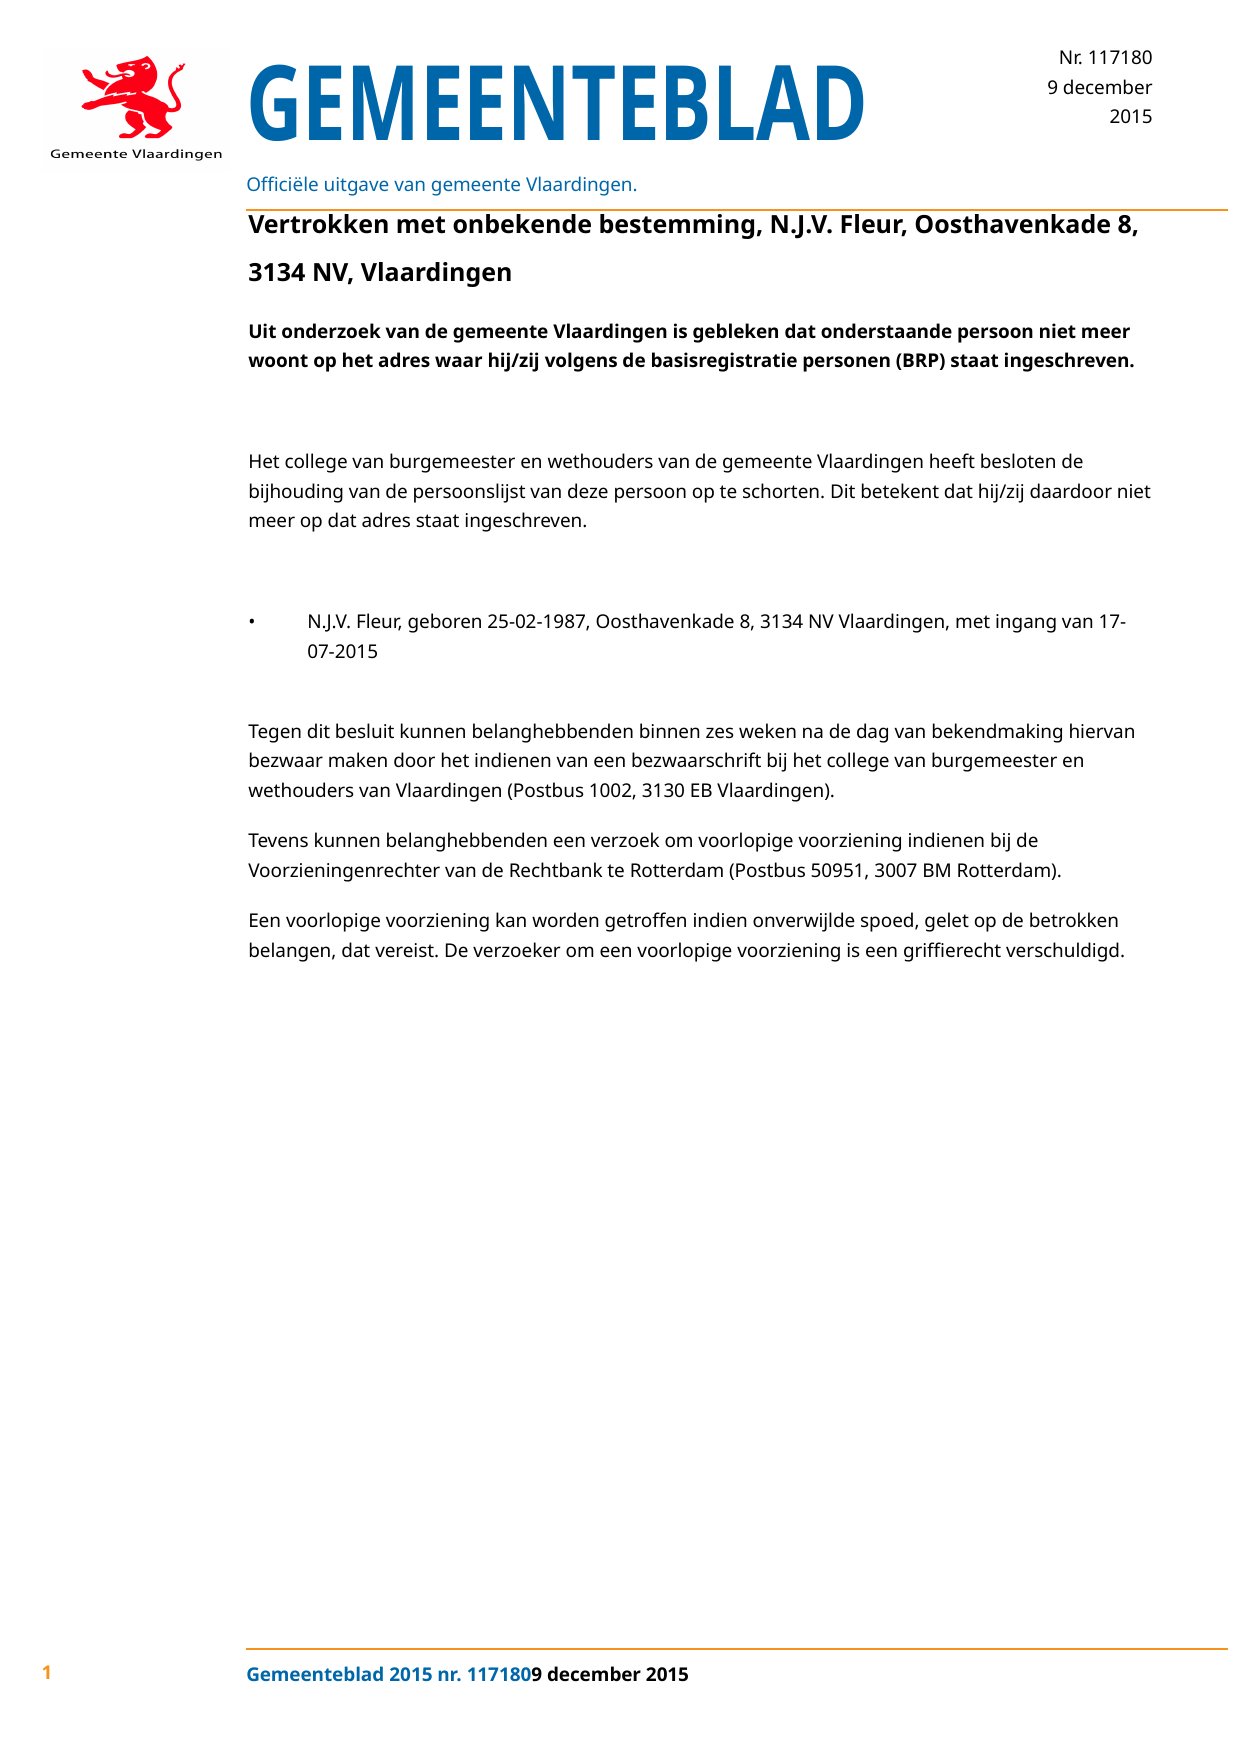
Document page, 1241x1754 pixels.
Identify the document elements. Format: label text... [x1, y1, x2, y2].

picture [41, 47, 231, 172]
text Een voorlopige voorziening kan worden getroffen indien onverwijlde spoed, gelet op de betrokken belangen, dat vereist. De verzoeker om een voorlopige voorziening is een griffierecht verschuldigd. [248, 907, 1152, 963]
text Tegen dit besluit kunnen belanghebbenden binnen zes weken na de dag van bekendmaking hiervan bezwaar maken door het indienen van een bezwaarschrift bij het college van burgemeester en wethouders van Vlaardingen (Postbus 1002, 3130 EB Vlaardingen). [248, 718, 1152, 803]
list N.J.V. Fleur, geboren 25-02-1987, Oosthavenkade 8, 3134 NV Vlaardingen, met ingang van 17-07-2015 [248, 608, 1152, 664]
text Uit onderzoek van de gemeente Vlaardingen is gebleken dat onderstaande persoon niet meer woont op het adres waar hij/zij volgens de basisregistratie personen (BRP) staat ingeschreven. [248, 318, 1152, 373]
text Tevens kunnen belanghebbenden een verzoek om voorlopige voorziening indienen bij de Voorzieningenrechter van de Rechtbank te Rotterdam (Postbus 50951, 3007 BM Rotterdam). [248, 827, 1152, 883]
text Vertrokken met onbekende bestemming, N.J.V. Fleur, Oosthavenkade 8, 3134 NV, Vlaardingen [248, 211, 1152, 288]
text Het college van burgemeester en wethouders van de gemeente Vlaardingen heeft besloten de bijhouding van de persoonslijst van deze persoon op te schorten. Dit betekent dat hij/zij daardoor niet meer op dat adres staat ingeschreven. [248, 448, 1152, 533]
